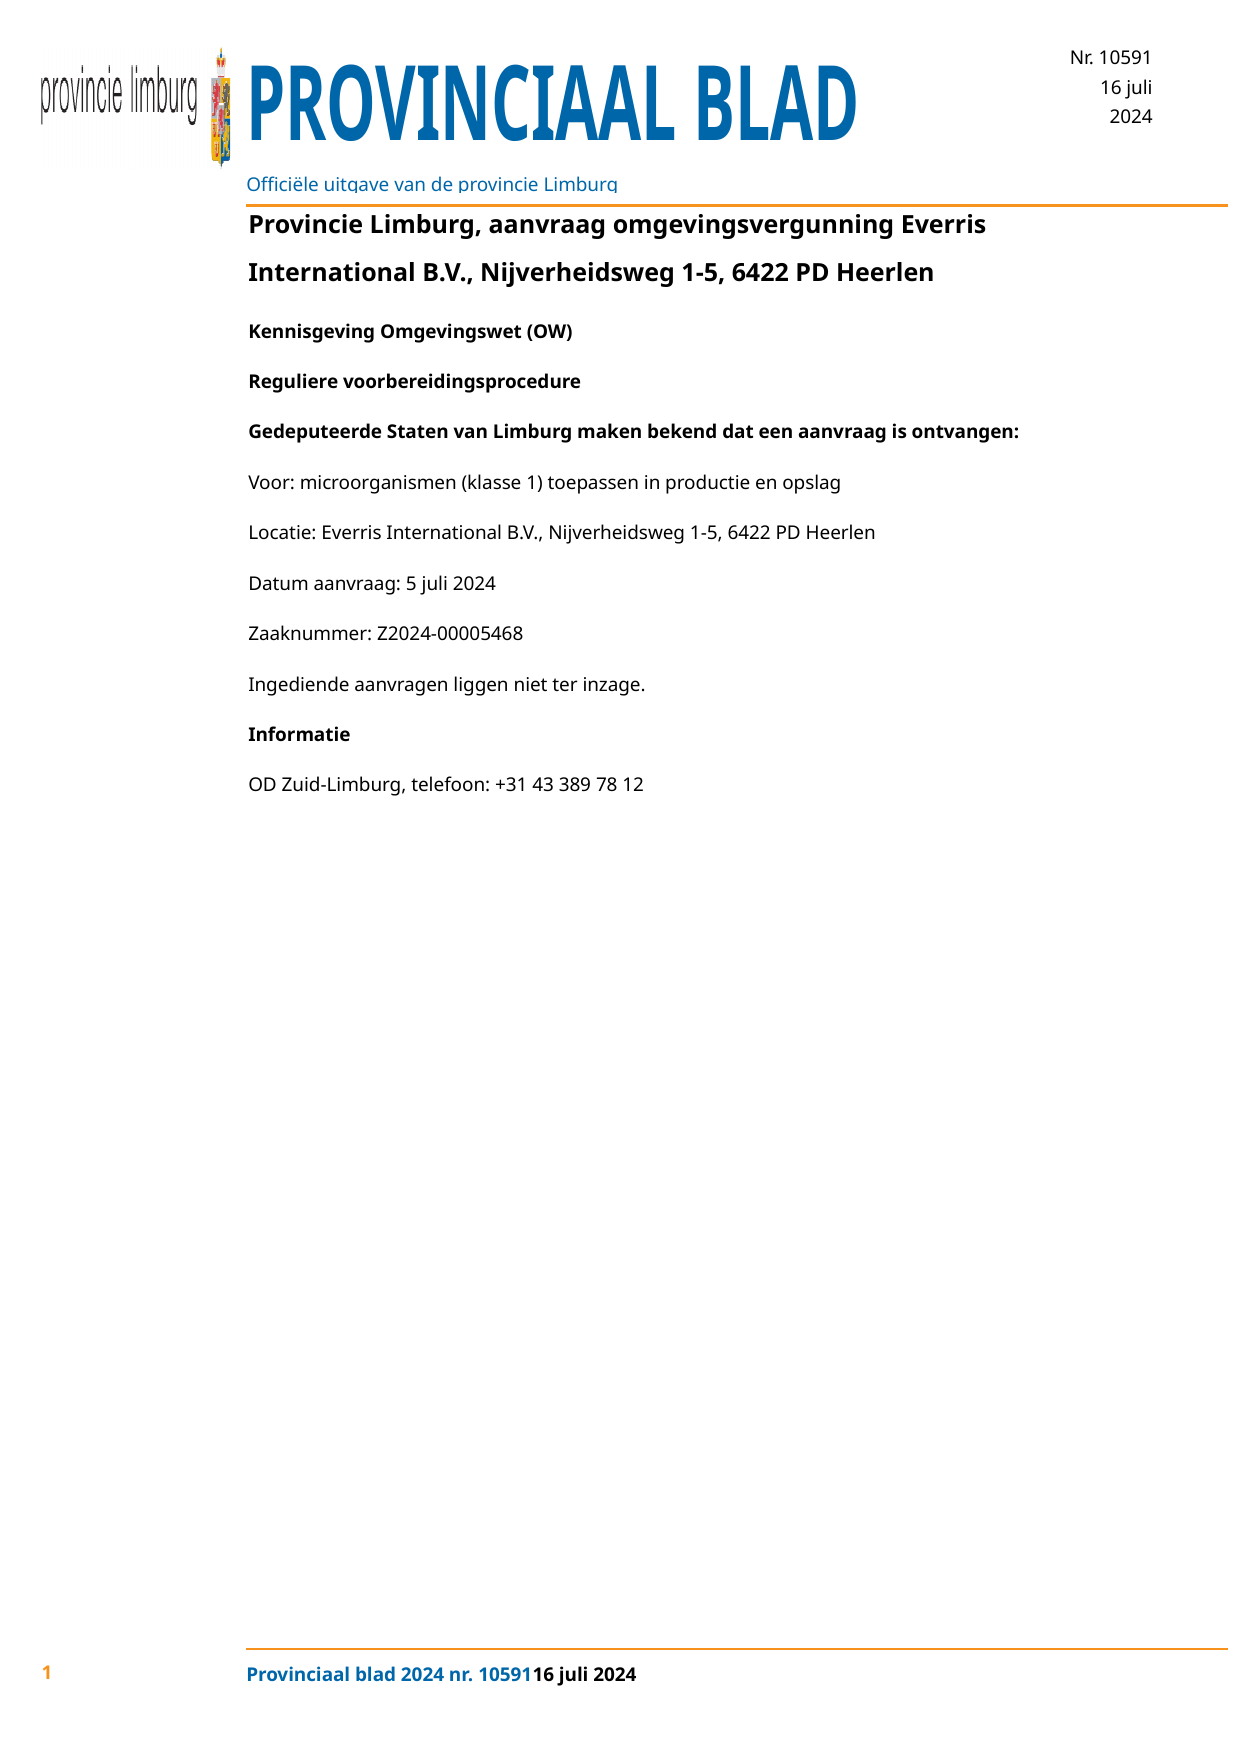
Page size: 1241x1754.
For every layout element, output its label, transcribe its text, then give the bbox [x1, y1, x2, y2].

text Gedeputeerde Staten van Limburg maken bekend dat een aanvraag is ontvangen: [248, 419, 1152, 444]
text Reguliere voorbereidingsprocedure [248, 368, 1152, 394]
text Locatie: Everris International B.V., Nijverheidsweg 1-5, 6422 PD Heerlen [248, 519, 1152, 545]
text Zaaknummer: Z2024-00005468 [248, 620, 1152, 646]
text Provincie Limburg, aanvraag omgevingsvergunning Everris International B.V., Nijverheidsweg 1-5, 6422 PD Heerlen [248, 207, 1152, 288]
text Ingediende aanvragen liggen niet ter inzage. [248, 671, 1152, 697]
text Informatie [248, 721, 1152, 747]
picture [41, 47, 231, 172]
text Kennisgeving Omgevingswet (OW) [248, 318, 1152, 344]
text Datum aanvraag: 5 juli 2024 [248, 570, 1152, 596]
text OD Zuid-Limburg, telefoon: +31 43 389 78 12 [248, 772, 1152, 797]
text Voor: microorganismen (klasse 1) toepassen in productie en opslag [248, 469, 1152, 495]
